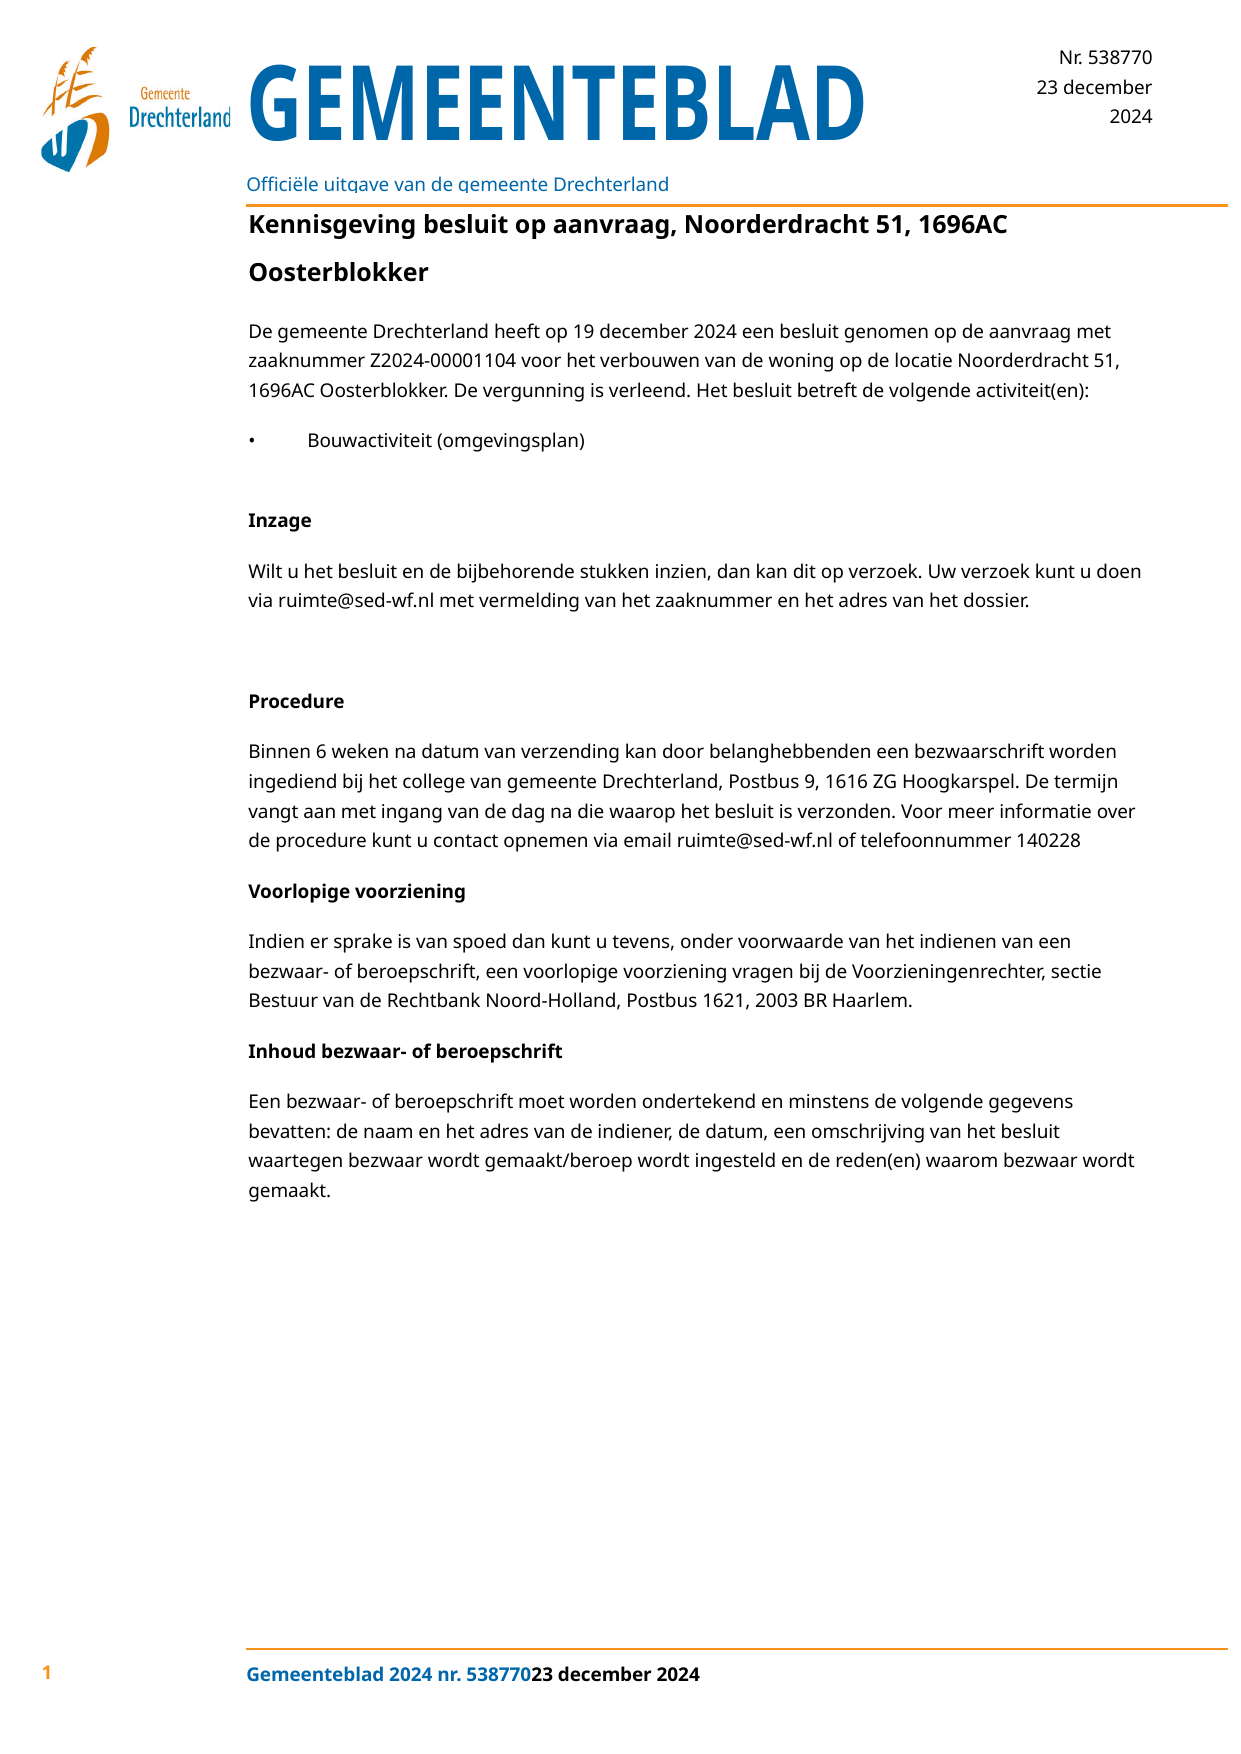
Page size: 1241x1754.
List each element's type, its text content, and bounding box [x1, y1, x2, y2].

text Inzage [248, 507, 1152, 533]
text Indien er sprake is van spoed dan kunt u tevens, onder voorwaarde van het indienen van een bezwaar- of beroepschrift, een voorlopige voorziening vragen bij de Voorzieningenrechter, sectie Bestuur van de Rechtbank Noord-Holland, Postbus 1621, 2003 BR Haarlem. [248, 928, 1152, 1013]
text Wilt u het besluit en de bijbehorende stukken inzien, dan kan dit op verzoek. Uw verzoek kunt u doen via ruimte@sed-wf.nl met vermelding van het zaaknummer en het adres van het dossier. [248, 558, 1152, 613]
picture [41, 47, 231, 172]
text Procedure [248, 688, 1152, 714]
text Inhoud bezwaar- of beroepschrift [248, 1038, 1152, 1064]
list Bouwactiviteit (omgevingsplan) [248, 427, 1152, 453]
text Kennisgeving besluit op aanvraag, Noorderdracht 51, 1696AC Oosterblokker [248, 207, 1152, 288]
text De gemeente Drechterland heeft op 19 december 2024 een besluit genomen op de aanvraag met zaaknummer Z2024-00001104 voor het verbouwen van de woning op de locatie Noorderdracht 51, 1696AC Oosterblokker. De vergunning is verleend. Het besluit betreft de volgende activiteit(en): [248, 318, 1152, 403]
picture [41, 158, 64, 172]
picture [226, 115, 231, 124]
text Een bezwaar- of beroepschrift moet worden ondertekend en minstens de volgende gegevens bevatten: de naam en het adres van de indiener, de datum, een omschrijving van het besluit waartegen bezwaar wordt gemaakt/beroep wordt ingesteld en de reden(en) waarom bezwaar wordt gemaakt. [248, 1088, 1152, 1203]
text Binnen 6 weken na datum van verzending kan door belanghebbenden een bezwaarschrift worden ingediend bij het college van gemeente Drechterland, Postbus 9, 1616 ZG Hoogkarspel. De termijn vangt aan met ingang van de dag na die waarop het besluit is verzonden. Voor meer informatie over de procedure kunt u contact opnemen via email ruimte@sed-wf.nl of telefoonnummer 140228 [248, 739, 1152, 853]
text Voorlopige voorziening [248, 878, 1152, 904]
